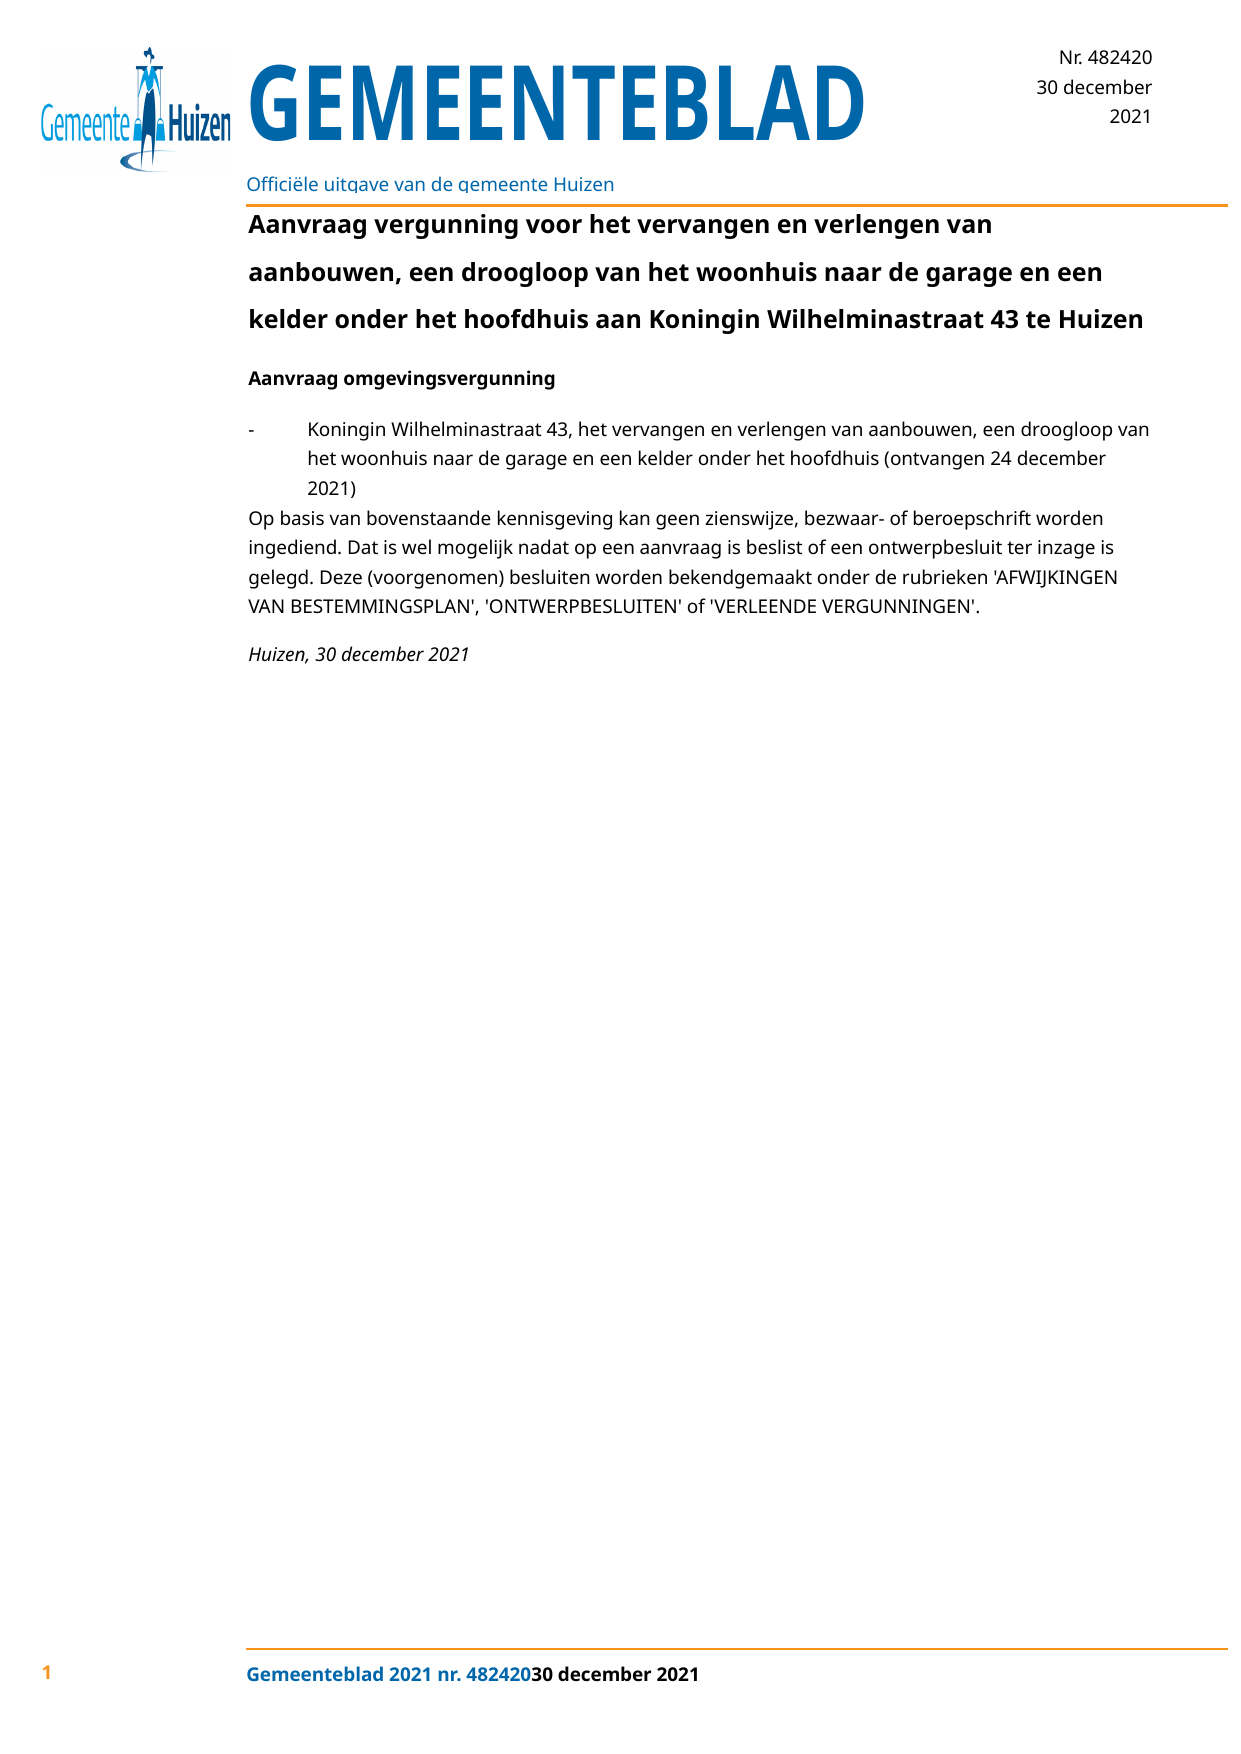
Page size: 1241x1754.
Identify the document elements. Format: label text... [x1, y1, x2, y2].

picture [41, 47, 231, 172]
list Koningin Wilhelminastraat 43, het vervangen en verlengen van aanbouwen, een droogloop van het woonhuis naar de garage en een kelder onder het hoofdhuis (ontvangen 24 december 2021) [248, 416, 1152, 501]
text Aanvraag vergunning voor het vervangen en verlengen van aanbouwen, een droogloop van het woonhuis naar de garage en een kelder onder het hoofdhuis aan Koningin Wilhelminastraat 43 te Huizen [248, 207, 1152, 336]
text Op basis van bovenstaande kennisgeving kan geen zienswijze, bezwaar- of beroepschrift worden ingediend. Dat is wel mogelijk nadat op een aanvraag is beslist of een ontwerpbesluit ter inzage is gelegd. Deze (voorgenomen) besluiten worden bekendgemaakt onder de rubrieken 'AFWIJKINGEN VAN BESTEMMINGSPLAN', 'ONTWERPBESLUITEN' of 'VERLEENDE VERGUNNINGEN'. [248, 505, 1152, 619]
text Aanvraag omgevingsvergunning [248, 366, 1152, 391]
text Huizen, 30 december 2021 [248, 641, 1152, 667]
